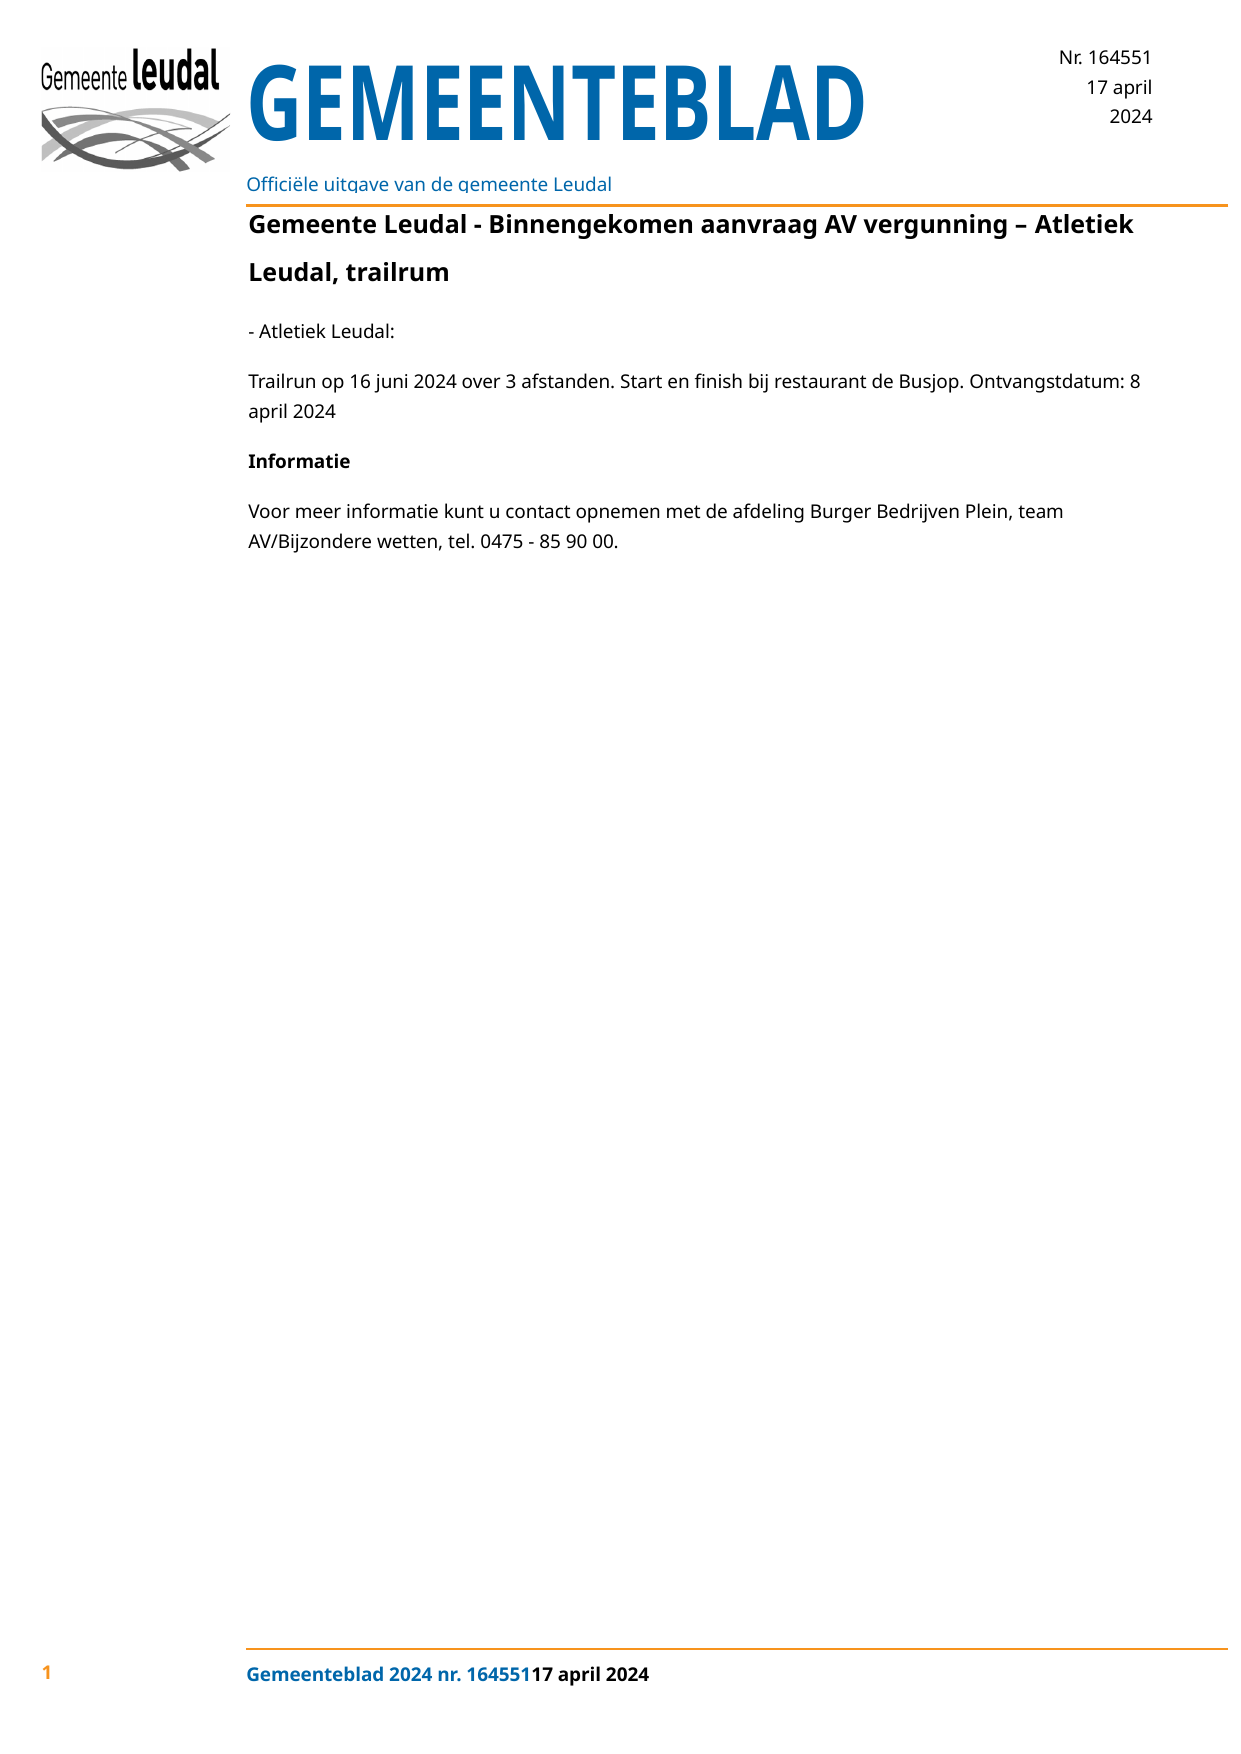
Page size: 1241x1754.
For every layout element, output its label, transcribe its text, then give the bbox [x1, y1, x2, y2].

text - Atletiek Leudal: [248, 318, 1152, 344]
picture [41, 47, 231, 172]
text Informatie [248, 448, 1152, 474]
text Voor meer informatie kunt u contact opnemen met de afdeling Burger Bedrijven Plein, team AV/Bijzondere wetten, tel. 0475 - 85 90 00. [248, 499, 1152, 554]
text Trailrun op 16 juni 2024 over 3 afstanden. Start en finish bij restaurant de Busjop. Ontvangstdatum: 8 april 2024 [248, 368, 1152, 424]
text Gemeente Leudal - Binnengekomen aanvraag AV vergunning – Atletiek Leudal, trailrum [248, 207, 1152, 288]
